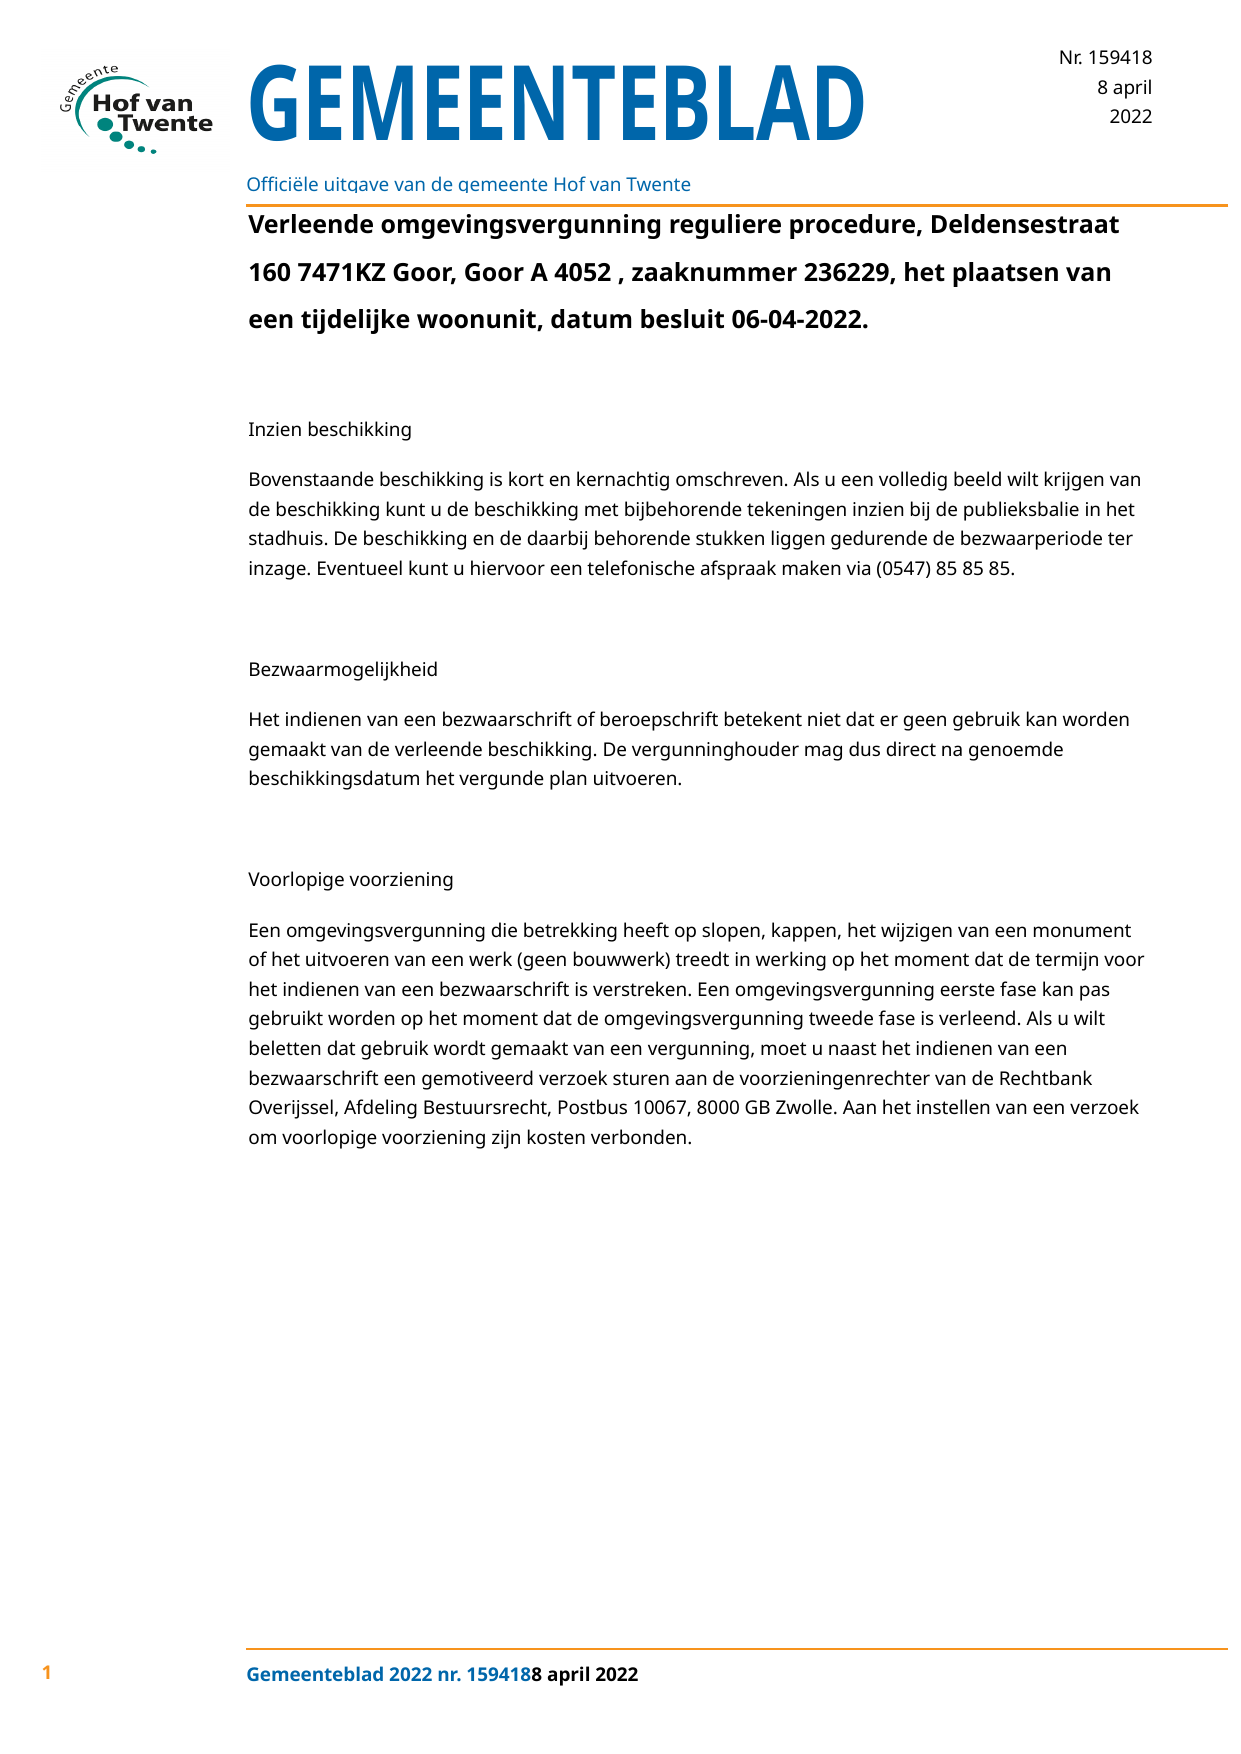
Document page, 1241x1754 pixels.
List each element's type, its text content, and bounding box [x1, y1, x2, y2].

text Een omgevingsvergunning die betrekking heeft op slopen, kappen, het wijzigen van een monument of het uitvoeren van een werk (geen bouwwerk) treedt in werking op het moment dat de termijn voor het indienen van een bezwaarschrift is verstreken. Een omgevingsvergunning eerste fase kan pas gebruikt worden op het moment dat de omgevingsvergunning tweede fase is verleend. Als u wilt beletten dat gebruik wordt gemaakt van een vergunning, moet u naast het indienen van een bezwaarschrift een gemotiveerd verzoek sturen aan de voorzieningenrechter van de Rechtbank Overijssel, Afdeling Bestuursrecht, Postbus 10067, 8000 GB Zwolle. Aan het instellen van een verzoek om voorlopige voorziening zijn kosten verbonden. [248, 917, 1152, 1149]
text Voorlopige voorziening [248, 866, 1152, 892]
text Bovenstaande beschikking is kort en kernachtig omschreven. Als u een volledig beeld wilt krijgen van de beschikking kunt u de beschikking met bijbehorende tekeningen inzien bij de publieksbalie in het stadhuis. De beschikking en de daarbij behorende stukken liggen gedurende de bezwaarperiode ter inzage. Eventueel kunt u hiervoor een telefonische afspraak maken via (0547) 85 85 85. [248, 466, 1152, 581]
text Verleende omgevingsvergunning reguliere procedure, Deldensestraat 160 7471KZ Goor, Goor A 4052 , zaaknummer 236229, het plaatsen van een tijdelijke woonunit, datum besluit 06-04-2022. [248, 207, 1152, 336]
picture [41, 47, 231, 172]
text Het indienen van een bezwaarschrift of beroepschrift betekent niet dat er geen gebruik kan worden gemaakt van de verleende beschikking. De vergunninghouder mag dus direct na genoemde beschikkingsdatum het vergunde plan uitvoeren. [248, 706, 1152, 791]
text Bezwaarmogelijkheid [248, 656, 1152, 682]
text Inzien beschikking [248, 416, 1152, 442]
